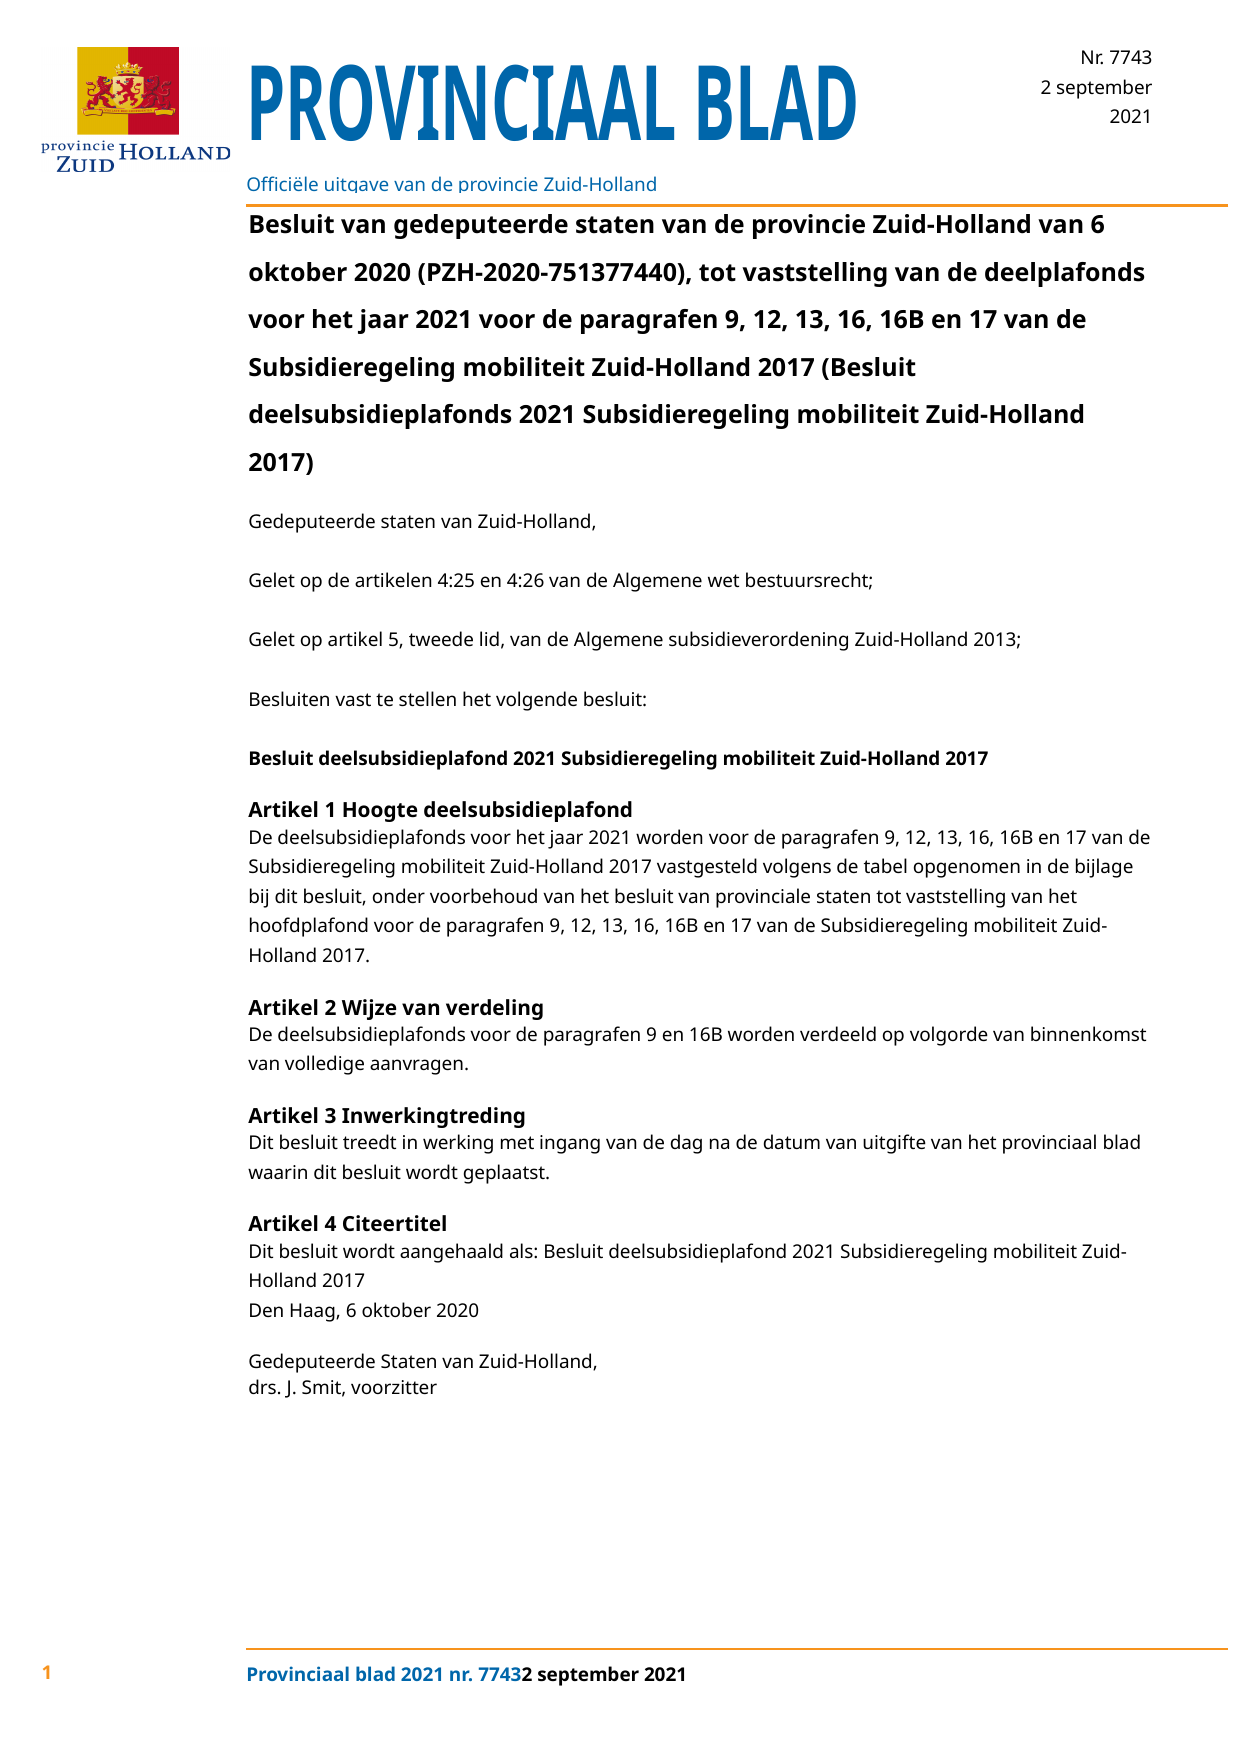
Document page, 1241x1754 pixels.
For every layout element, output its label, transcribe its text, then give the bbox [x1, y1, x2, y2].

text Gedeputeerde staten van Zuid-Holland, [248, 508, 1152, 534]
text Besluiten vast te stellen het volgende besluit: [248, 686, 1152, 712]
text Dit besluit wordt aangehaald als: Besluit deelsubsidieplafond 2021 Subsidieregeling mobiliteit Zuid-Holland 2017 [248, 1238, 1152, 1293]
text Dit besluit treedt in werking met ingang van de dag na de datum van uitgifte van het provinciaal blad waarin dit besluit wordt geplaatst. [248, 1129, 1152, 1185]
text Besluit van gedeputeerde staten van de provincie Zuid-Holland van 6 oktober 2020 (PZH-2020-751377440), tot vaststelling van de deelplafonds voor het jaar 2021 voor de paragrafen 9, 12, 13, 16, 16B en 17 van de Subsidieregeling mobiliteit Zuid-Holland 2017 (Besluit deelsubsidieplafonds 2021 Subsidieregeling mobiliteit Zuid-Holland 2017) [248, 207, 1152, 479]
text Gelet op artikel 5, tweede lid, van de Algemene subsidieverordening Zuid-Holland 2013; [248, 627, 1152, 652]
text Den Haag, 6 oktober 2020 [248, 1297, 1152, 1323]
text Gedeputeerde Staten van Zuid-Holland, [248, 1348, 1152, 1374]
text drs. J. Smit, voorzitter [248, 1374, 1152, 1400]
text Artikel 2 Wijze van verdeling [248, 993, 1152, 1021]
text De deelsubsidieplafonds voor de paragrafen 9 en 16B worden verdeeld op volgorde van binnenkomst van volledige aanvragen. [248, 1021, 1152, 1076]
text Gelet op de artikelen 4:25 en 4:26 van de Algemene wet bestuursrecht; [248, 567, 1152, 593]
text De deelsubsidieplafonds voor het jaar 2021 worden voor de paragrafen 9, 12, 13, 16, 16B en 17 van de Subsidieregeling mobiliteit Zuid-Holland 2017 vastgesteld volgens de tabel opgenomen in de bijlage bij dit besluit, onder voorbehoud van het besluit van provinciale staten tot vaststelling van het hoofdplafond voor de paragrafen 9, 12, 13, 16, 16B en 17 van de Subsidieregeling mobiliteit Zuid-Holland 2017. [248, 824, 1152, 968]
text Artikel 3 Inwerkingtreding [248, 1101, 1152, 1129]
text Artikel 4 Citeertitel [248, 1209, 1152, 1238]
text Besluit deelsubsidieplafond 2021 Subsidieregeling mobiliteit Zuid-Holland 2017 [248, 745, 1152, 771]
text Artikel 1 Hoogte deelsubsidieplafond [248, 795, 1152, 824]
picture [41, 47, 231, 172]
